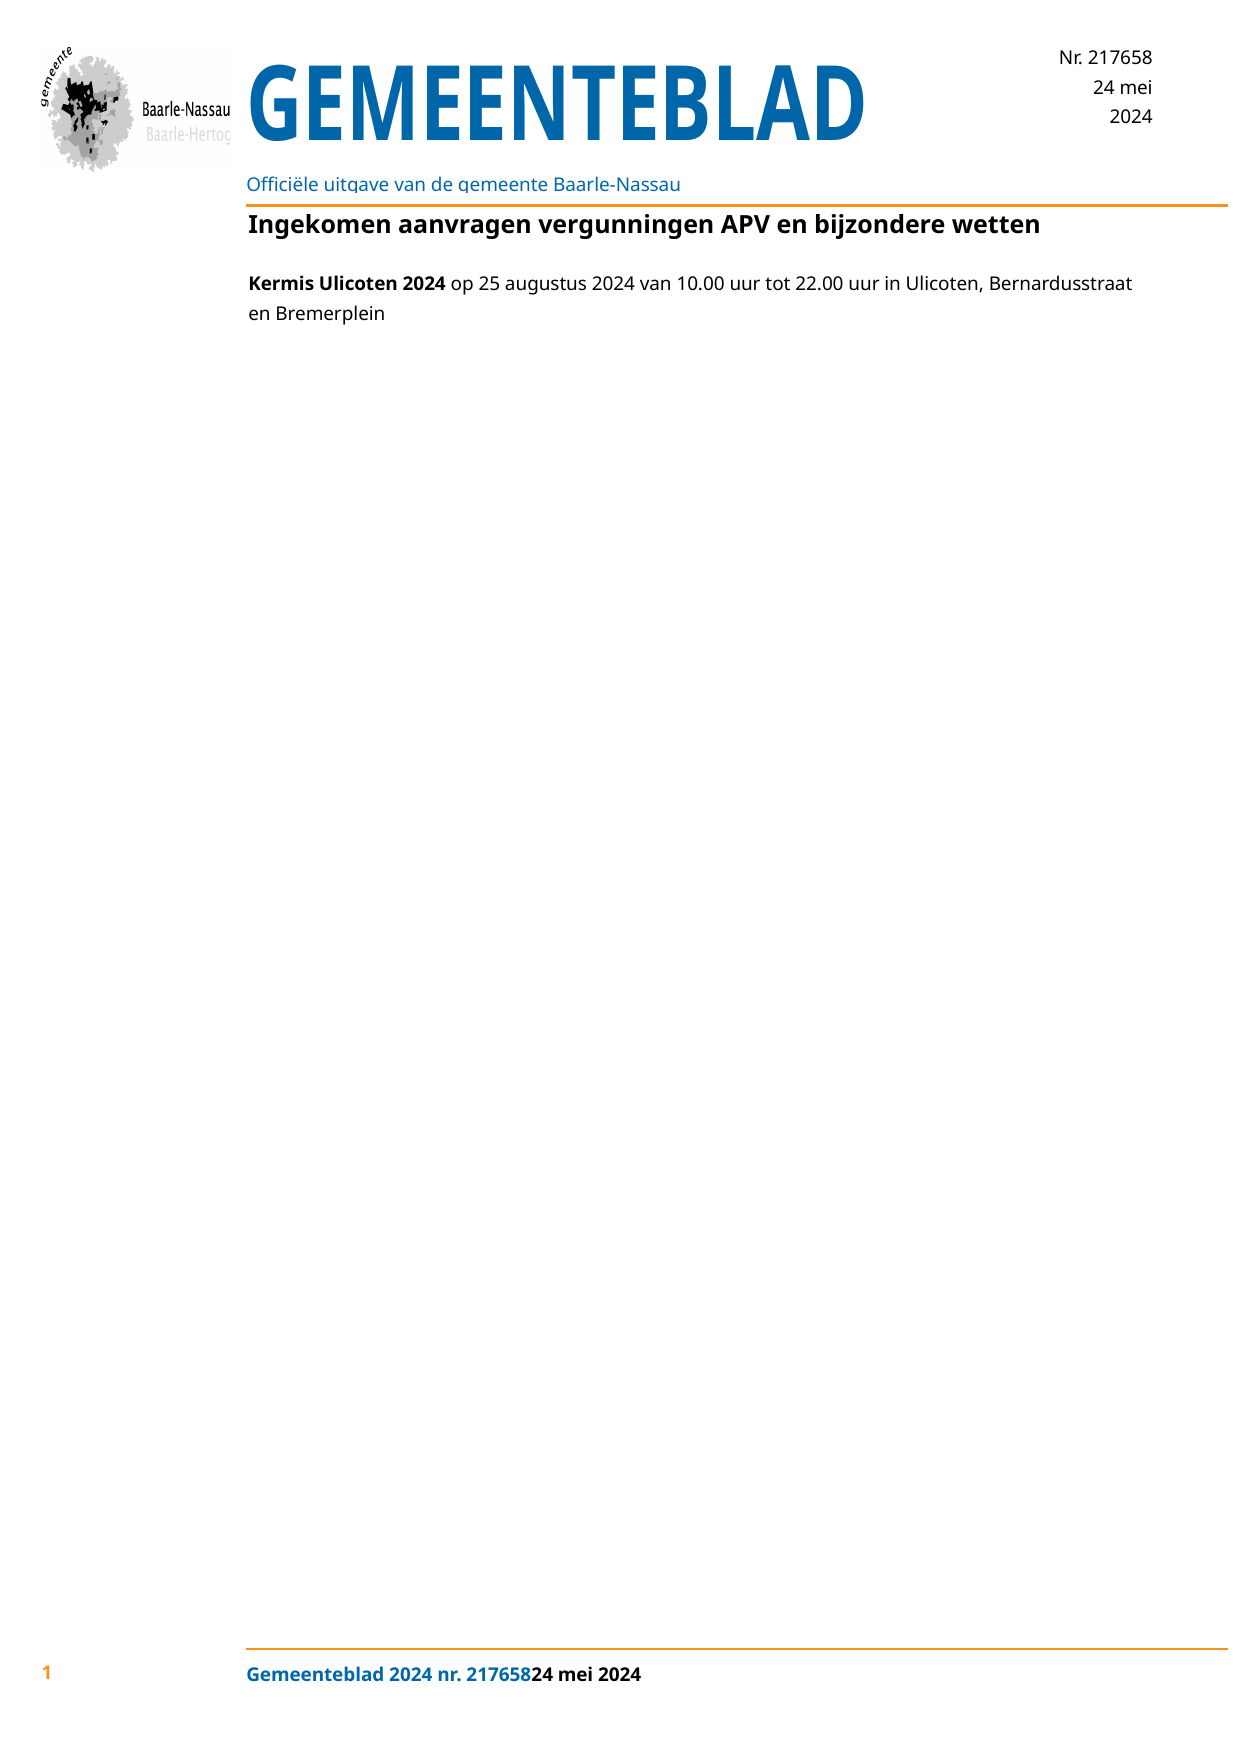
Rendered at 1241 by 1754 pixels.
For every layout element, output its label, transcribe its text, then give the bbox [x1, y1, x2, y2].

text Ingekomen aanvragen vergunningen APV en bijzondere wetten [248, 207, 1152, 241]
text Kermis Ulicoten 2024 op 25 augustus 2024 van 10.00 uur tot 22.00 uur in Ulicoten, Bernardusstraat en Bremerplein [248, 270, 1152, 326]
picture [41, 47, 231, 172]
